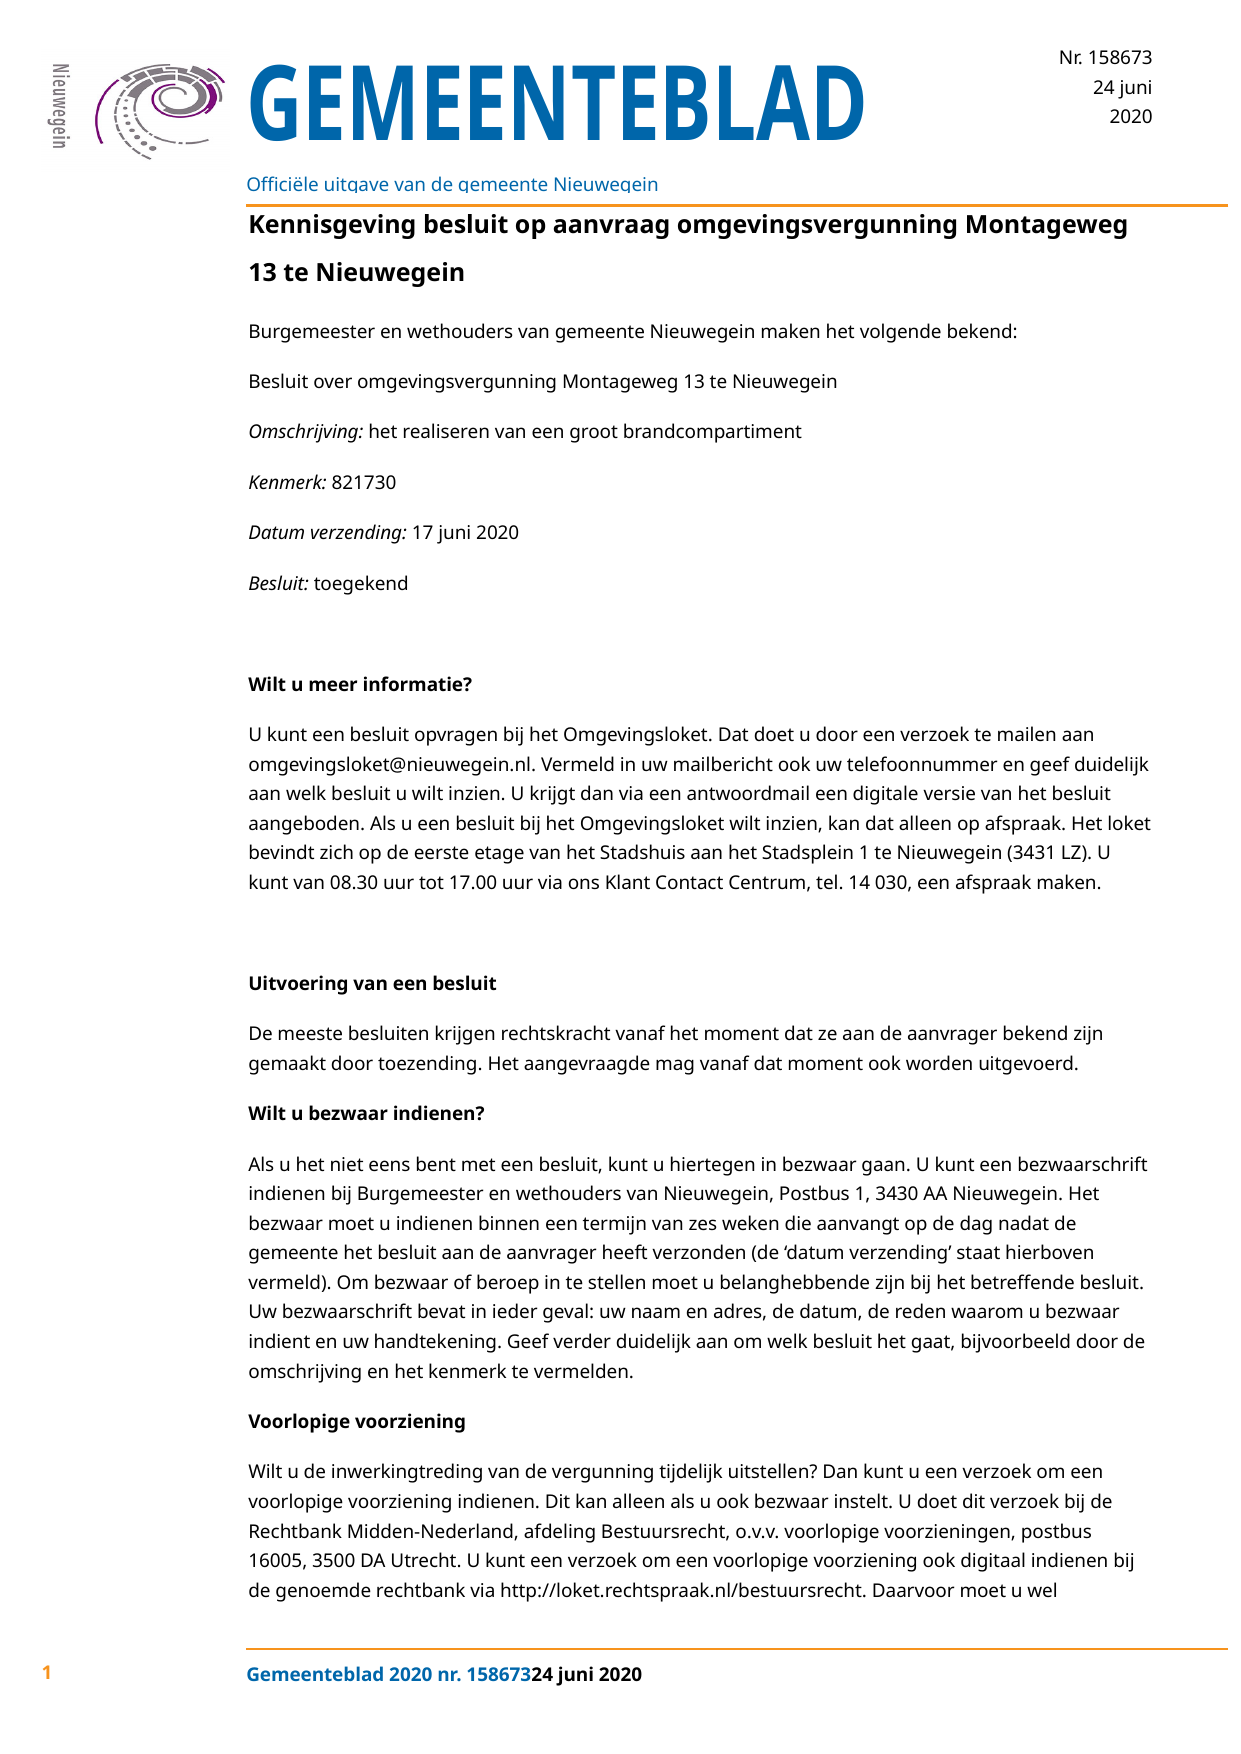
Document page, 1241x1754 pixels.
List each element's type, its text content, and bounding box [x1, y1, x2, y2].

text Uitvoering van een besluit [248, 970, 1152, 996]
picture [41, 47, 231, 172]
text Wilt u de inwerkingtreding van de vergunning tijdelijk uitstellen? Dan kunt u een verzoek om een voorlopige voorziening indienen. Dit kan alleen als u ook bezwaar instelt. U doet dit verzoek bij de Rechtbank Midden-Nederland, afdeling Bestuursrecht, o.v.v. voorlopige voorzieningen, postbus 16005, 3500 DA Utrecht. U kunt een verzoek om een voorlopige voorziening ook digitaal indienen bij de genoemde rechtbank via http://loket.rechtspraak.nl/bestuursrecht. Daarvoor moet u wel [248, 1459, 1152, 1603]
text Voorlopige voorziening [248, 1408, 1152, 1434]
text Besluit: toegekend [248, 570, 1152, 596]
text Als u het niet eens bent met een besluit, kunt u hiertegen in bezwaar gaan. U kunt een bezwaarschrift indienen bij Burgemeester en wethouders van Nieuwegein, Postbus 1, 3430 AA Nieuwegein. Het bezwaar moet u indienen binnen een termijn van zes weken die aanvangt op de dag nadat de gemeente het besluit aan de aanvrager heeft verzonden (de ‘datum verzending’ staat hierboven vermeld). Om bezwaar of beroep in te stellen moet u belanghebbende zijn bij het betreffende besluit. Uw bezwaarschrift bevat in ieder geval: uw naam en adres, de datum, de reden waarom u bezwaar indient en uw handtekening. Geef verder duidelijk aan om welk besluit het gaat, bijvoorbeeld door de omschrijving en het kenmerk te vermelden. [248, 1151, 1152, 1384]
text Wilt u bezwaar indienen? [248, 1100, 1152, 1126]
text Kenmerk: 821730 [248, 469, 1152, 495]
text Omschrijving: het realiseren van een groot brandcompartiment [248, 419, 1152, 444]
text Kennisgeving besluit op aanvraag omgevingsvergunning Montageweg 13 te Nieuwegein [248, 207, 1152, 288]
text De meeste besluiten krijgen rechtskracht vanaf het moment dat ze aan de aanvrager bekend zijn gemaakt door toezending. Het aangevraagde mag vanaf dat moment ook worden uitgevoerd. [248, 1020, 1152, 1076]
text Wilt u meer informatie? [248, 671, 1152, 697]
text Datum verzending: 17 juni 2020 [248, 519, 1152, 545]
text Besluit over omgevingsvergunning Montageweg 13 te Nieuwegein [248, 368, 1152, 394]
text Burgemeester en wethouders van gemeente Nieuwegein maken het volgende bekend: [248, 318, 1152, 344]
text U kunt een besluit opvragen bij het Omgevingsloket. Dat doet u door een verzoek te mailen aan omgevingsloket@nieuwegein.nl. Vermeld in uw mailbericht ook uw telefoonnummer en geef duidelijk aan welk besluit u wilt inzien. U krijgt dan via een antwoordmail een digitale versie van het besluit aangeboden. Als u een besluit bij het Omgevingsloket wilt inzien, kan dat alleen op afspraak. Het loket bevindt zich op de eerste etage van het Stadshuis aan het Stadsplein 1 te Nieuwegein (3431 LZ). U kunt van 08.30 uur tot 17.00 uur via ons Klant Contact Centrum, tel. 14 030, een afspraak maken. [248, 721, 1152, 895]
